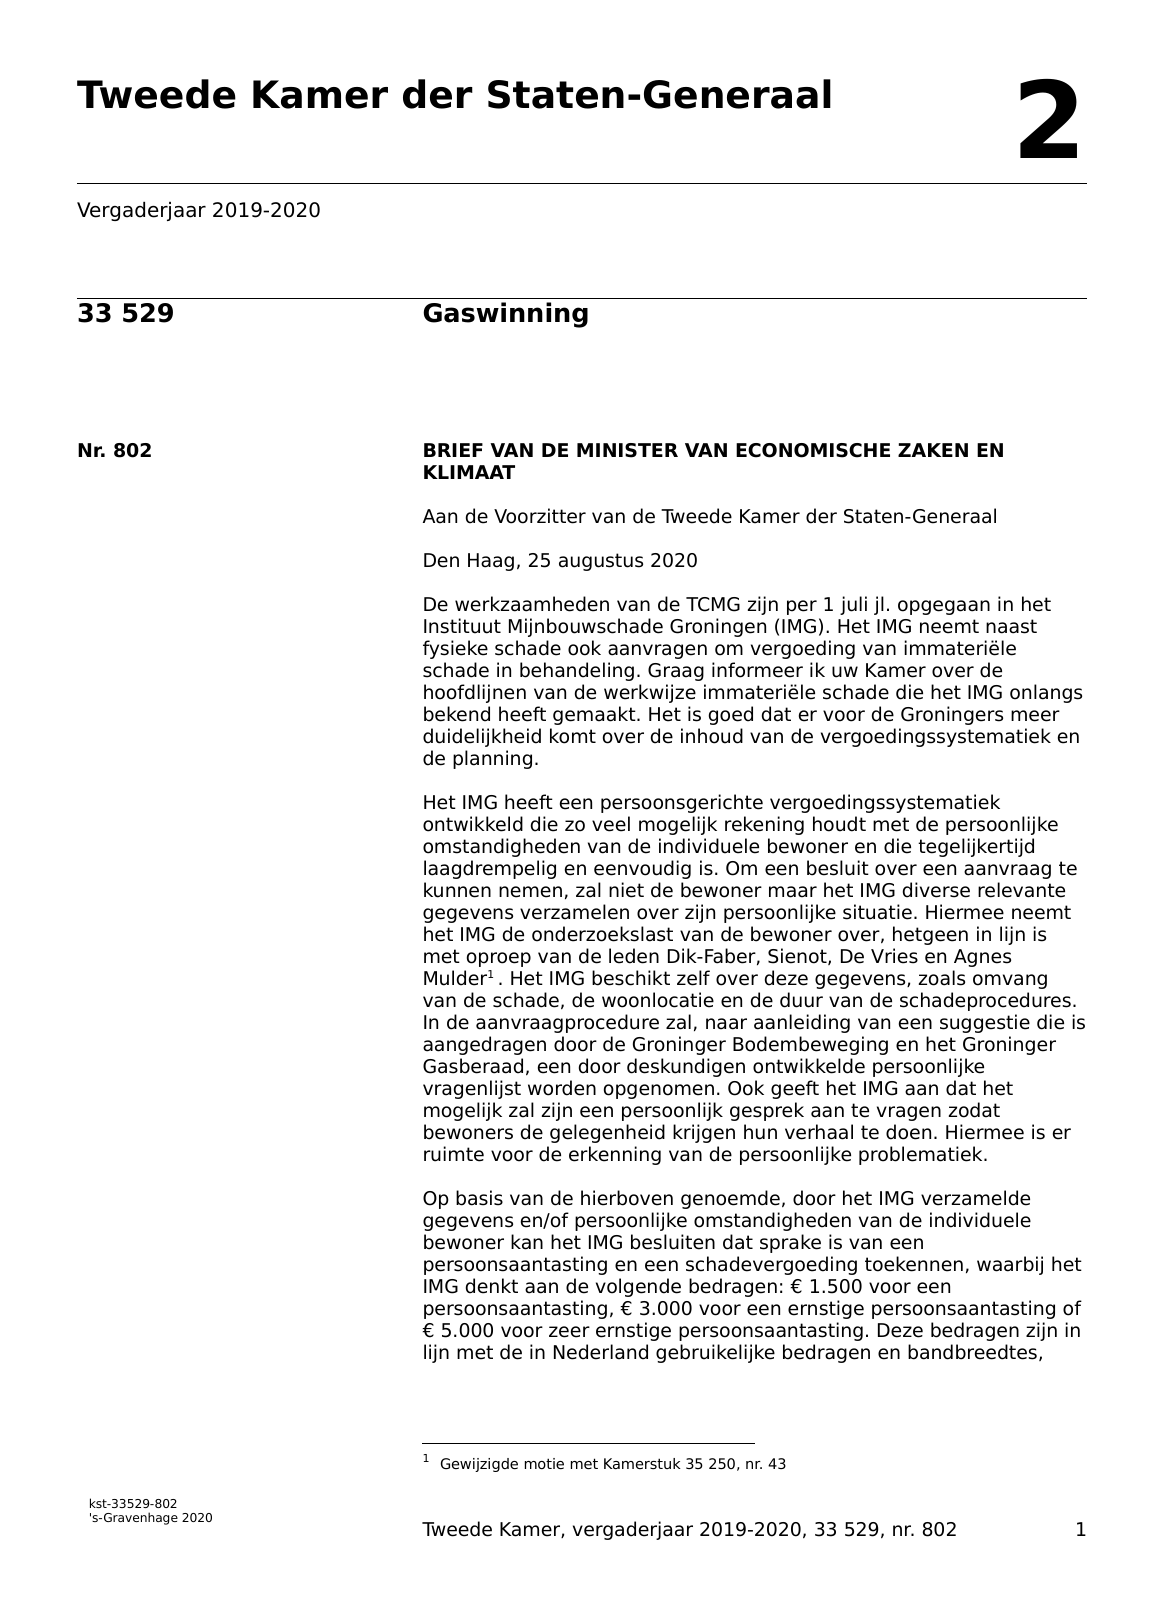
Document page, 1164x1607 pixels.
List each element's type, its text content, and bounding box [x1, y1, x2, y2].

table_cell Vergaderjaar 2019-2020 [77, 184, 1087, 298]
text kst-33529-802 [88, 1497, 323, 1511]
table_header Tweede Kamer der Staten-Generaal [77, 59, 886, 183]
table_header 2 [886, 59, 1087, 183]
subtitle Nr. 802 BRIEF VAN DE MINISTER VAN ECONOMISCHE ZAKEN EN KLIMAAT [77, 440, 1087, 484]
text Op basis van de hierboven genoemde, door het IMG verzamelde gegevens en/of persoonlijke omstandigheden van de individuele bewoner kan het IMG besluiten dat sprake is van een persoonsaantasting en een schadevergoeding toekennen, waarbij het IMG denkt aan de volgende bedragen: € 1.500 voor een persoonsaantasting, € 3.000 voor een ernstige persoonsaantasting of € 5.000 voor zeer ernstige persoonsaantasting. Deze bedragen zijn in lijn met de in Nederland gebruikelijke bedragen en bandbreedtes, [422, 1188, 1087, 1364]
text Den Haag, 25 augustus 2020 [422, 550, 1087, 572]
subtitle 33 529 Gaswinning [77, 299, 1087, 329]
text De werkzaamheden van de TCMG zijn per 1 juli jl. opgegaan in het Instituut Mijnbouwschade Groningen (IMG). Het IMG neemt naast fysieke schade ook aanvragen om vergoeding van immateriële schade in behandeling. Graag informeer ik uw Kamer over de hoofdlijnen van de werkwijze immateriële schade die het IMG onlangs bekend heeft gemaakt. Het is goed dat er voor de Groningers meer duidelijkheid komt over de inhoud van de vergoedingssystematiek en de planning. [422, 594, 1087, 770]
text Het IMG heeft een persoonsgerichte vergoedingssystematiek ontwikkeld die zo veel mogelijk rekening houdt met de persoonlijke omstandigheden van de individuele bewoner en die tegelijkertijd laagdrempelig en eenvoudig is. Om een besluit over een aanvraag te kunnen nemen, zal niet de bewoner maar het IMG diverse relevante gegevens verzamelen over zijn persoonlijke situatie. Hiermee neemt het IMG de onderzoekslast van de bewoner over, hetgeen in lijn is met oproep van de leden Dik-Faber, Sienot, De Vries en Agnes Mulder. Het IMG beschikt zelf over deze gegevens, zoals omvang van de schade, de woonlocatie en de duur van de schadeprocedures. In de aanvraagprocedure zal, naar aanleiding van een suggestie die is aangedragen door de Groninger Bodembeweging en het Groninger Gasberaad, een door deskundigen ontwikkelde persoonlijke vragenlijst worden opgenomen. Ook geeft het IMG aan dat het mogelijk zal zijn een persoonlijk gesprek aan te vragen zodat bewoners de gelegenheid krijgen hun verhaal te doen. Hiermee is er ruimte voor de erkenning van de persoonlijke problematiek. [422, 792, 1087, 1166]
text Aan de Voorzitter van de Tweede Kamer der Staten-Generaal [422, 506, 1087, 528]
text Gewijzigde motie met Kamerstuk 35 250, nr. 43 [422, 1452, 1087, 1474]
text 's-Gravenhage 2020 [88, 1511, 323, 1525]
